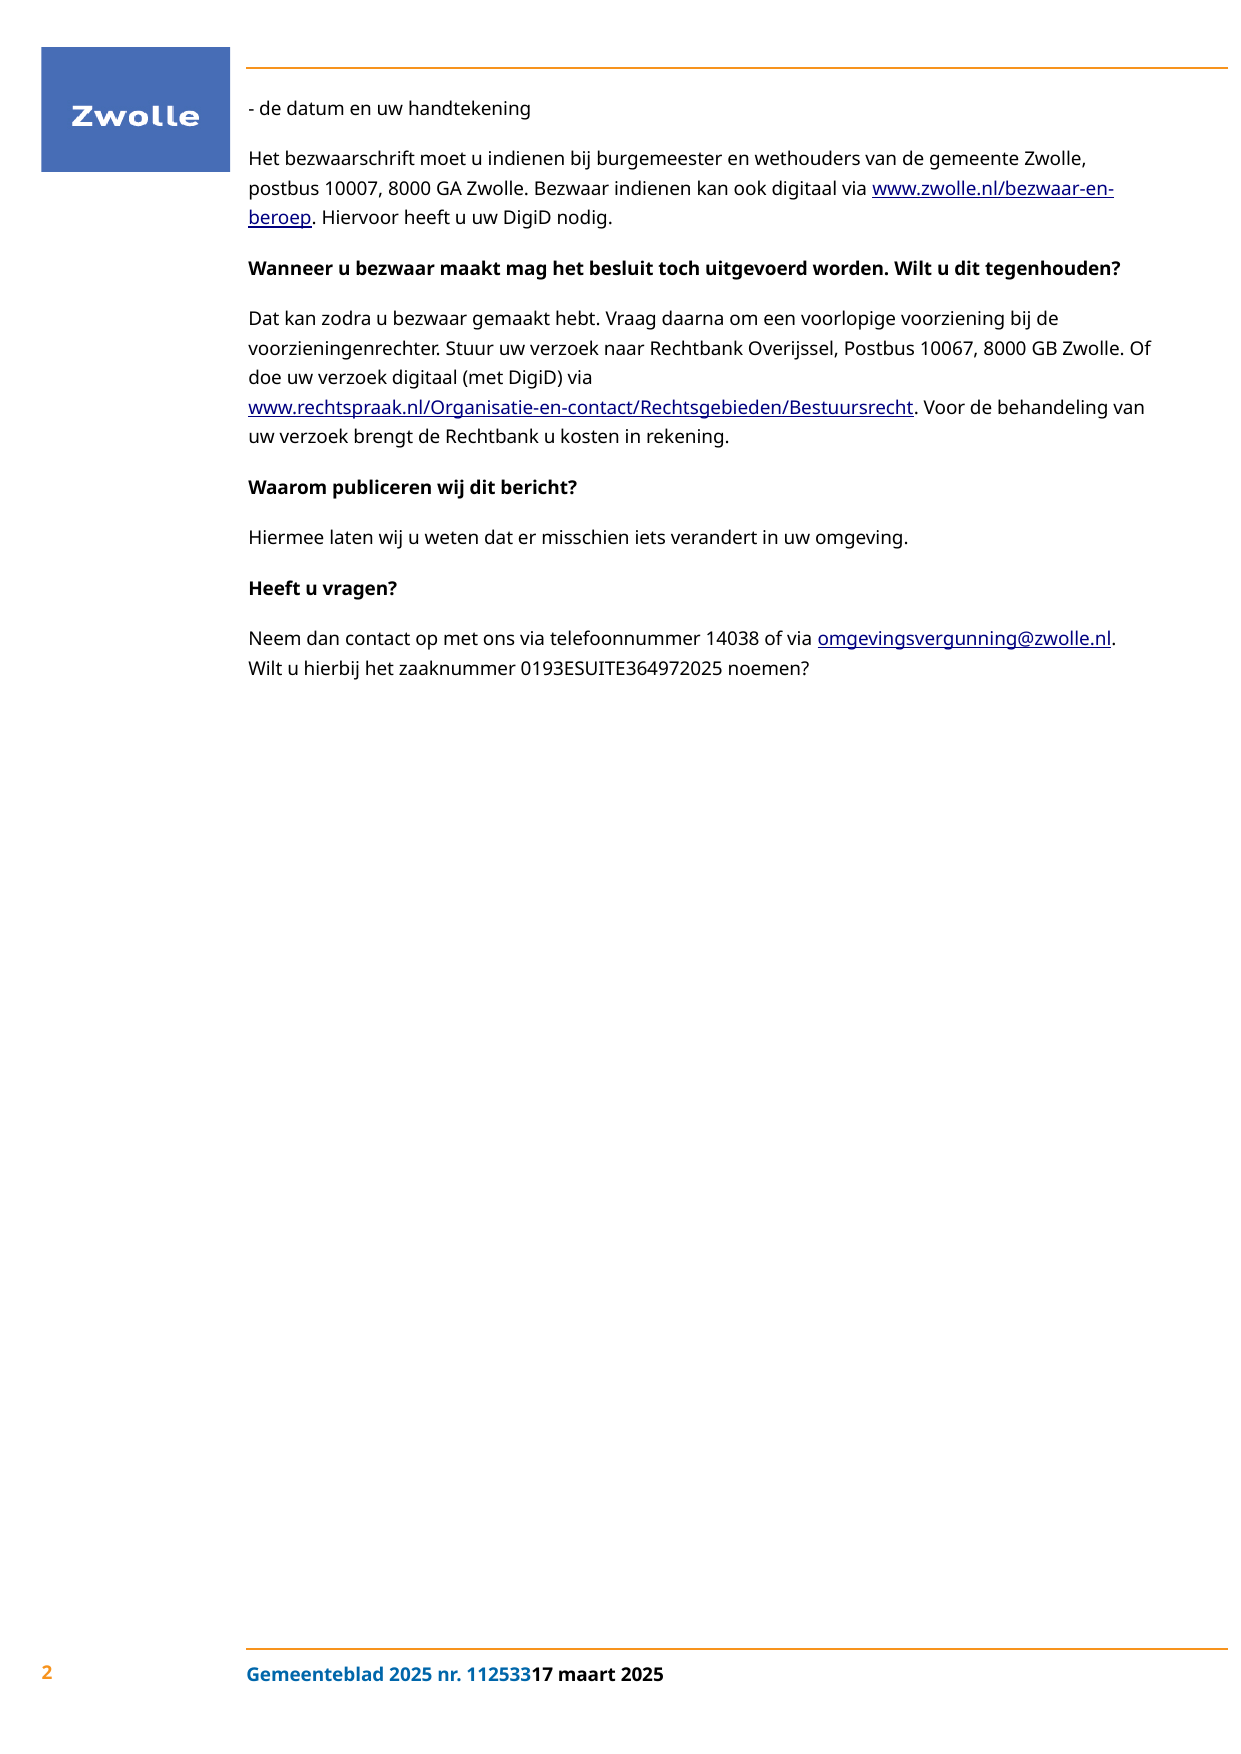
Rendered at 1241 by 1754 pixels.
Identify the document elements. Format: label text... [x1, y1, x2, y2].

text Dat kan zodra u bezwaar gemaakt hebt. Vraag daarna om een voorlopige voorziening bij de voorzieningenrechter. Stuur uw verzoek naar Rechtbank Overijssel, Postbus 10067, 8000 GB Zwolle. Of doe uw verzoek digitaal (met DigiD) via www.rechtspraak.nl/Organisatie-en-contact/Rechtsgebieden/Bestuursrecht. Voor de behandeling van uw verzoek brengt de Rechtbank u kosten in rekening. [248, 305, 1152, 449]
text Heeft u vragen? [248, 575, 1152, 601]
text Waarom publiceren wij dit bericht? [248, 474, 1152, 500]
picture [41, 47, 231, 172]
text Wanneer u bezwaar maakt mag het besluit toch uitgevoerd worden. Wilt u dit tegenhouden? [248, 255, 1152, 281]
text Het bezwaarschrift moet u indienen bij burgemeester en wethouders van de gemeente Zwolle, postbus 10007, 8000 GA Zwolle. Bezwaar indienen kan ook digitaal via www.zwolle.nl/bezwaar-en-beroep. Hiervoor heeft u uw DigiD nodig. [248, 145, 1152, 230]
text - de datum en uw handtekening [248, 95, 1152, 121]
text Hiermee laten wij u weten dat er misschien iets verandert in uw omgeving. [248, 524, 1152, 550]
text Neem dan contact op met ons via telefoonnummer 14038 of via omgevingsvergunning@zwolle.nl. Wilt u hierbij het zaaknummer 0193ESUITE364972025 noemen? [248, 625, 1152, 681]
